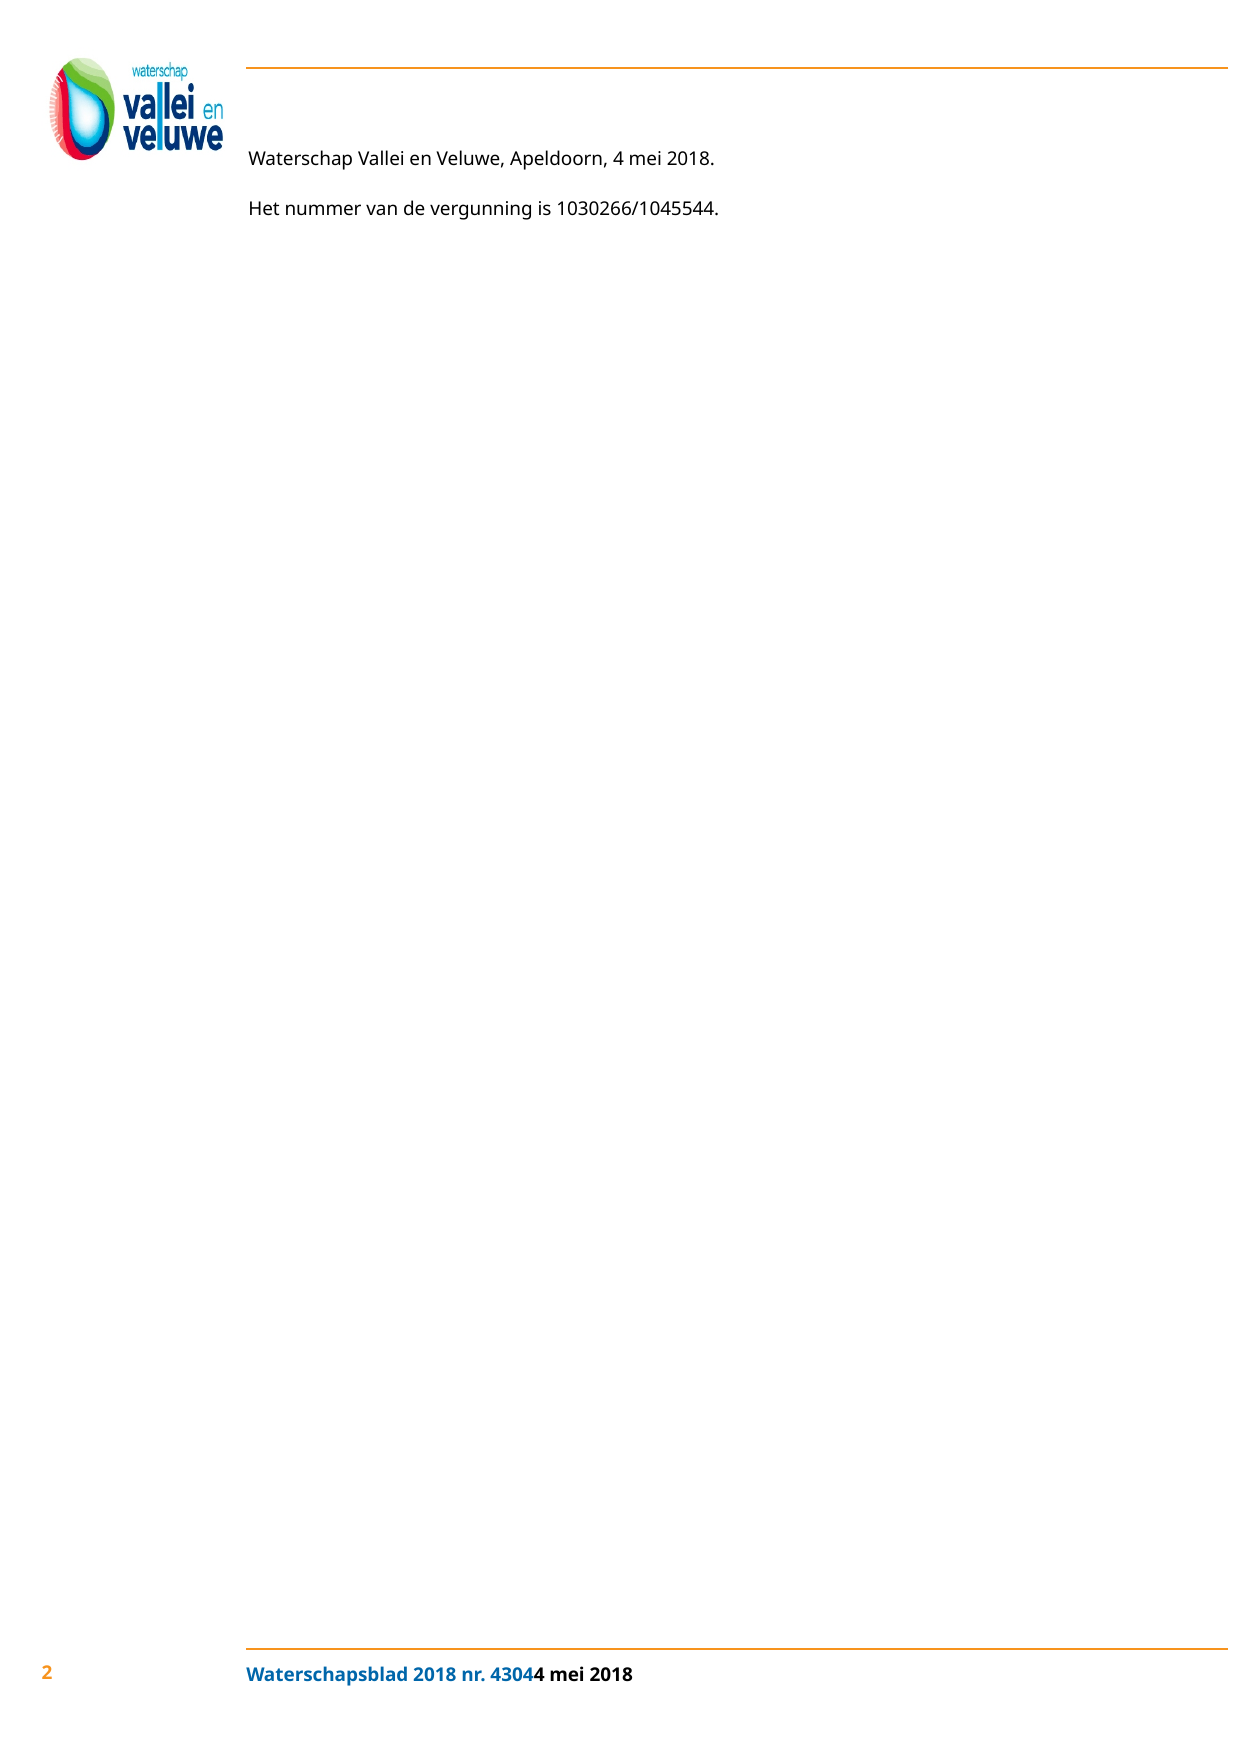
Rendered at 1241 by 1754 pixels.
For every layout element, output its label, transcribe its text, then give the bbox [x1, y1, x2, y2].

text Het nummer van de vergunning is 1030266/1045544. [248, 196, 1152, 221]
picture [41, 47, 231, 172]
text Waterschap Vallei en Veluwe, Apeldoorn, 4 mei 2018. [248, 145, 1152, 171]
